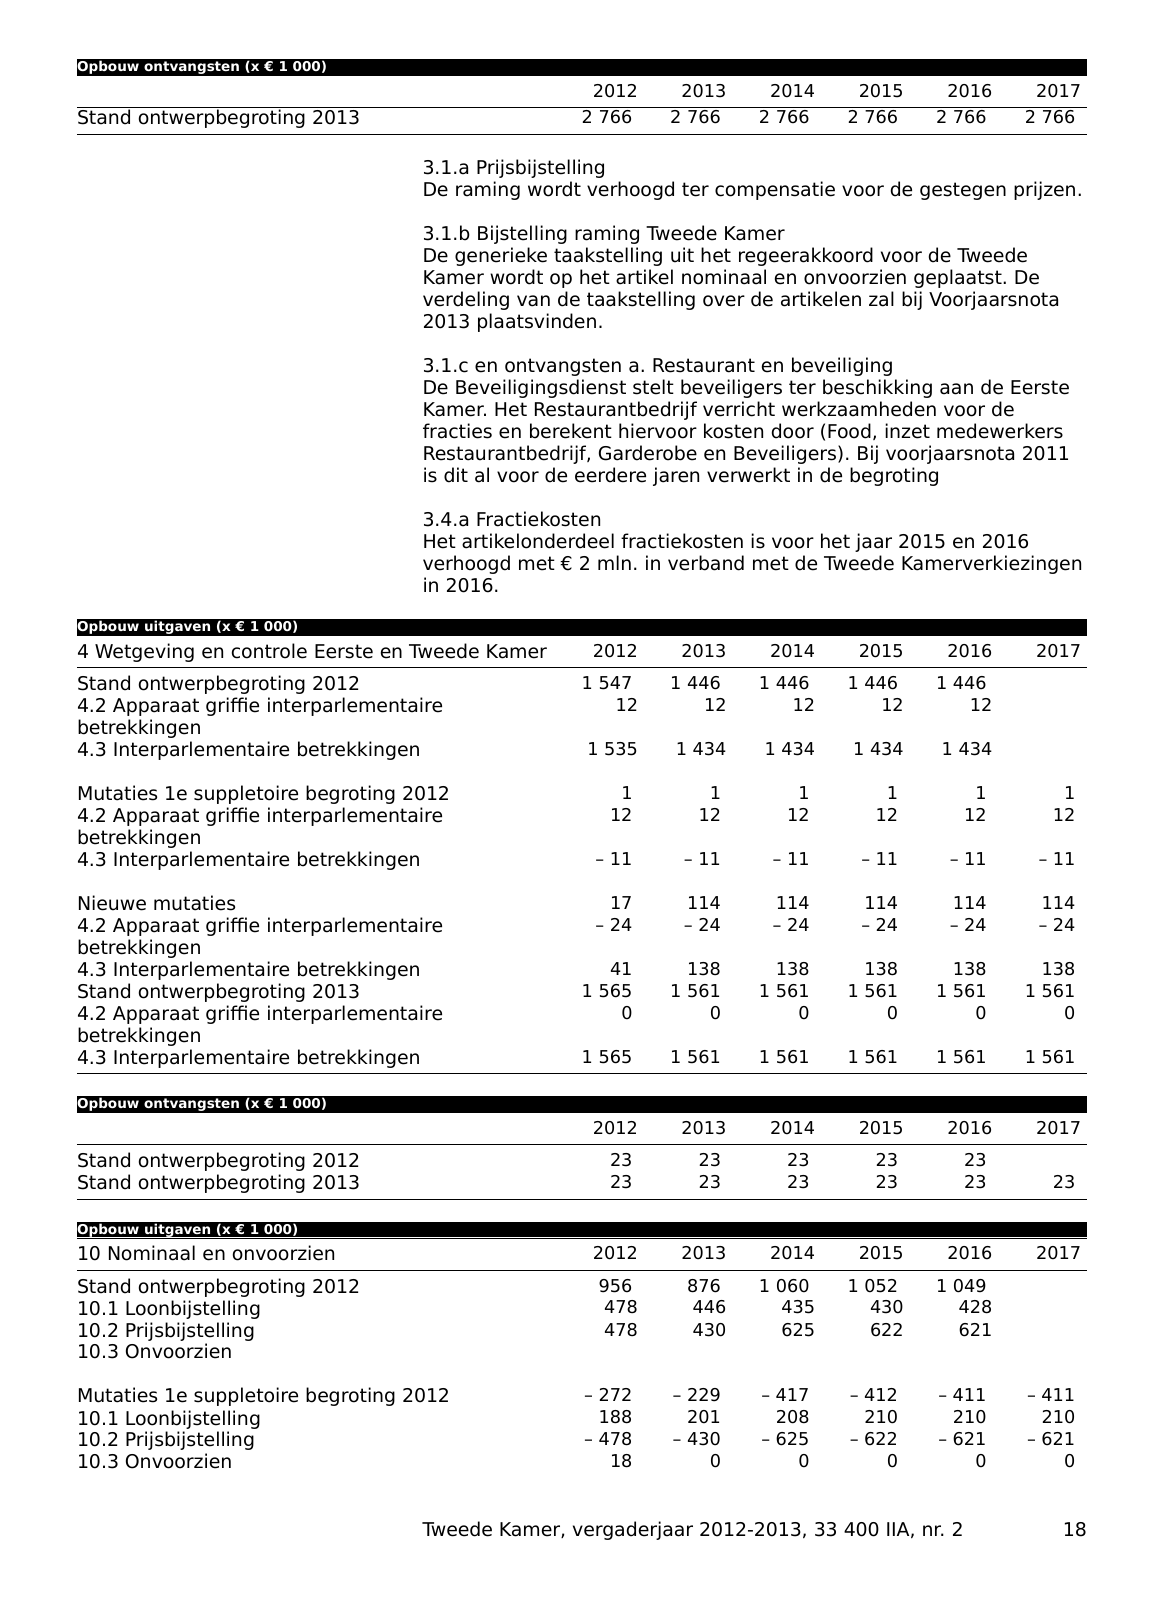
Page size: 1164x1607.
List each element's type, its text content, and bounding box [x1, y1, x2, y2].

table_cell Mutaties 1e suppletoire begroting 2012 [77, 1385, 555, 1407]
table_cell 4.2 Apparaat griffie interparlementaire betrekkingen [77, 915, 555, 959]
table_cell – 11 [555, 849, 644, 871]
table_cell 1 446 [644, 668, 732, 695]
table_cell 1 [909, 783, 998, 805]
table_cell 1 547 [555, 668, 644, 695]
table_cell 12 [821, 805, 909, 849]
table_cell [644, 871, 732, 893]
text De Beveiligingsdienst stelt beveiligers ter beschikking aan de Eerste Kamer. Het Restaurantbedrijf verricht werkzaamheden voor de fracties en berekent hiervoor kosten door (Food, inzet medewerkers Restaurantbedrijf, Garderobe en Beveiligers). Bij voorjaarsnota 2011 is dit al voor de eerdere jaren verwerkt in de begroting [422, 377, 1087, 487]
table_cell [998, 1320, 1087, 1341]
table_cell 10.2 Prijsbijstelling [77, 1429, 555, 1451]
table_cell 2014 [732, 1113, 821, 1144]
table_cell 23 [732, 1172, 821, 1199]
table_cell 23 [821, 1172, 909, 1199]
table_cell 2017 [998, 1113, 1087, 1144]
table_cell – 625 [732, 1429, 821, 1451]
table_cell 1 [732, 783, 821, 805]
table_cell 622 [821, 1320, 909, 1341]
table_cell [732, 761, 821, 783]
table_cell [644, 1341, 732, 1363]
table_cell 114 [909, 893, 998, 915]
table_cell 2014 [732, 76, 821, 107]
table_cell Mutaties 1e suppletoire begroting 2012 [77, 783, 555, 805]
table_cell 12 [732, 695, 821, 739]
table_cell 1 535 [555, 739, 644, 761]
table_cell 1 446 [821, 668, 909, 695]
table_cell 446 [644, 1298, 732, 1319]
table_cell 430 [644, 1320, 732, 1341]
table_cell 1 446 [909, 668, 998, 695]
table_cell 4 Wetgeving en controle Eerste en Tweede Kamer [77, 636, 555, 667]
table_cell 1 561 [644, 1047, 732, 1073]
table_header Opbouw ontvangsten (x € 1 000) [77, 59, 1087, 75]
table_cell – 412 [821, 1385, 909, 1407]
table_cell – 621 [909, 1429, 998, 1451]
table_cell 208 [732, 1408, 821, 1429]
text De raming wordt verhoogd ter compensatie voor de gestegen prijzen. [422, 179, 1087, 201]
table_cell 138 [644, 959, 732, 981]
table_header Opbouw uitgaven (x € 1 000) [77, 1222, 1087, 1237]
table_cell 138 [821, 959, 909, 981]
table_cell [732, 871, 821, 893]
table_cell – 24 [998, 915, 1087, 959]
table_cell 1 434 [644, 739, 732, 761]
table_cell 1 561 [998, 1047, 1087, 1073]
table_cell 2012 [555, 76, 644, 107]
table_cell 1 565 [555, 1047, 644, 1073]
table_cell – 11 [821, 849, 909, 871]
table_cell [998, 761, 1087, 783]
table_cell [998, 1341, 1087, 1363]
table_cell 2013 [644, 636, 732, 667]
table_cell 1 052 [821, 1271, 909, 1297]
table_cell 1 561 [909, 1047, 998, 1073]
table_cell 210 [909, 1408, 998, 1429]
table_cell 12 [555, 695, 644, 739]
table_cell 188 [555, 1408, 644, 1429]
table_cell 2015 [821, 636, 909, 667]
table_cell 23 [644, 1145, 732, 1172]
table_cell 1 561 [998, 981, 1087, 1003]
table_cell 41 [555, 959, 644, 981]
table_cell 1 561 [644, 981, 732, 1003]
table_cell 876 [644, 1271, 732, 1297]
table_cell 4.3 Interparlementaire betrekkingen [77, 959, 555, 981]
table_cell [821, 761, 909, 783]
table_cell Stand ontwerpbegroting 2013 [77, 981, 555, 1003]
table_cell 1 [821, 783, 909, 805]
table_cell – 11 [998, 849, 1087, 871]
table_cell 1 434 [909, 739, 998, 761]
table_cell 1 561 [732, 981, 821, 1003]
table_cell – 621 [998, 1429, 1087, 1451]
table_cell Nieuwe mutaties [77, 893, 555, 915]
table_cell [998, 1271, 1087, 1297]
table_cell 1 434 [732, 739, 821, 761]
table_cell 1 561 [821, 1047, 909, 1073]
table_cell 2015 [821, 1113, 909, 1144]
table_cell – 417 [732, 1385, 821, 1407]
table_cell – 229 [644, 1385, 732, 1407]
table_cell 18 [555, 1451, 644, 1473]
table_cell 210 [998, 1408, 1087, 1429]
table_cell 12 [909, 695, 998, 739]
table_cell 2014 [732, 1239, 821, 1270]
table_header Opbouw uitgaven (x € 1 000) [77, 619, 1087, 635]
table_cell 2017 [998, 76, 1087, 107]
table_cell [77, 1364, 555, 1385]
table_cell [998, 1364, 1087, 1385]
table_cell 4.3 Interparlementaire betrekkingen [77, 849, 555, 871]
table_cell 114 [732, 893, 821, 915]
table_cell [555, 871, 644, 893]
table_cell Stand ontwerpbegroting 2012 [77, 668, 555, 695]
table_cell 2013 [644, 1239, 732, 1270]
table_cell Stand ontwerpbegroting 2013 [77, 108, 555, 134]
table_cell [998, 739, 1087, 761]
table_cell – 411 [998, 1385, 1087, 1407]
table_cell [77, 871, 555, 893]
table_cell 23 [909, 1172, 998, 1199]
table_cell – 24 [821, 915, 909, 959]
table_cell [77, 76, 555, 107]
text 3.1.c en ontvangsten a. Restaurant en beveiliging [422, 355, 1087, 377]
table_cell 1 565 [555, 981, 644, 1003]
table_cell [998, 668, 1087, 695]
table_cell [909, 761, 998, 783]
table_cell [77, 761, 555, 783]
table_cell [909, 871, 998, 893]
table_cell [644, 761, 732, 783]
table_cell – 11 [909, 849, 998, 871]
table_cell Stand ontwerpbegroting 2013 [77, 1172, 555, 1199]
table_cell 1 [555, 783, 644, 805]
table_cell 2 766 [821, 108, 909, 134]
table_cell 2013 [644, 1113, 732, 1144]
table_cell – 24 [644, 915, 732, 959]
table_cell 2015 [821, 76, 909, 107]
table_cell 1 561 [909, 981, 998, 1003]
table_cell 2012 [555, 1113, 644, 1144]
table_cell 114 [998, 893, 1087, 915]
table_cell 12 [909, 805, 998, 849]
table_cell 138 [909, 959, 998, 981]
table_cell 1 561 [821, 981, 909, 1003]
table_cell 625 [732, 1320, 821, 1341]
table_cell [821, 1341, 909, 1363]
table_cell 17 [555, 893, 644, 915]
table_cell 4.2 Apparaat griffie interparlementaire betrekkingen [77, 695, 555, 739]
table_cell 1 446 [732, 668, 821, 695]
table_cell [998, 1145, 1087, 1172]
table_cell [909, 1341, 998, 1363]
table_cell 12 [644, 695, 732, 739]
table_cell 0 [644, 1451, 732, 1473]
table_cell 210 [821, 1408, 909, 1429]
table_cell – 272 [555, 1385, 644, 1407]
table_cell – 11 [644, 849, 732, 871]
table_cell 201 [644, 1408, 732, 1429]
table_cell 2016 [909, 636, 998, 667]
table_cell 0 [821, 1003, 909, 1047]
table_cell 12 [644, 805, 732, 849]
table_cell 2 766 [998, 108, 1087, 134]
table_header Opbouw ontvangsten (x € 1 000) [77, 1096, 1087, 1112]
table_cell 621 [909, 1320, 998, 1341]
table_cell 10.1 Loonbijstelling [77, 1298, 555, 1319]
table_cell Stand ontwerpbegroting 2012 [77, 1271, 555, 1297]
table_cell [909, 1364, 998, 1385]
text 3.1.b Bijstelling raming Tweede Kamer [422, 223, 1087, 245]
table_cell 23 [998, 1172, 1087, 1199]
table_cell 430 [821, 1298, 909, 1319]
table_cell [998, 1298, 1087, 1319]
table_cell 4.2 Apparaat griffie interparlementaire betrekkingen [77, 1003, 555, 1047]
table_cell 10.1 Loonbijstelling [77, 1408, 555, 1429]
table_cell 23 [555, 1145, 644, 1172]
table_cell 0 [909, 1003, 998, 1047]
table_cell 2016 [909, 1113, 998, 1144]
table_cell [998, 871, 1087, 893]
table_cell 23 [821, 1145, 909, 1172]
table_cell [77, 1113, 555, 1144]
table_cell 435 [732, 1298, 821, 1319]
table_cell – 411 [909, 1385, 998, 1407]
table_cell 428 [909, 1298, 998, 1319]
table_cell 2016 [909, 1239, 998, 1270]
table_cell [821, 1364, 909, 1385]
table_cell 10.2 Prijsbijstelling [77, 1320, 555, 1341]
table_cell – 24 [732, 915, 821, 959]
text De generieke taakstelling uit het regeerakkoord voor de Tweede Kamer wordt op het artikel nominaal en onvoorzien geplaatst. De verdeling van de taakstelling over de artikelen zal bij Voorjaarsnota 2013 plaatsvinden. [422, 245, 1087, 333]
table_cell 4.2 Apparaat griffie interparlementaire betrekkingen [77, 805, 555, 849]
table_cell 10.3 Onvoorzien [77, 1451, 555, 1473]
table_cell 1 049 [909, 1271, 998, 1297]
table_cell 2 766 [909, 108, 998, 134]
table_cell 1 434 [821, 739, 909, 761]
table_cell 138 [732, 959, 821, 981]
table_cell 2012 [555, 1239, 644, 1270]
table_cell 0 [732, 1003, 821, 1047]
table_cell 2012 [555, 636, 644, 667]
table_cell 4.3 Interparlementaire betrekkingen [77, 1047, 555, 1073]
table_cell 23 [909, 1145, 998, 1172]
table_cell 12 [732, 805, 821, 849]
table_cell 2 766 [644, 108, 732, 134]
table_cell 478 [555, 1298, 644, 1319]
table_cell 2015 [821, 1239, 909, 1270]
table_cell 23 [555, 1172, 644, 1199]
table_cell 10 Nominaal en onvoorzien [77, 1239, 555, 1270]
table_cell 956 [555, 1271, 644, 1297]
table_cell [555, 761, 644, 783]
table_cell 2013 [644, 76, 732, 107]
text 3.1.a Prijsbijstelling [422, 157, 1087, 179]
table_cell – 430 [644, 1429, 732, 1451]
table_cell 1 561 [732, 1047, 821, 1073]
table_cell [555, 1364, 644, 1385]
table_cell 1 060 [732, 1271, 821, 1297]
table_cell 23 [732, 1145, 821, 1172]
table_cell 114 [644, 893, 732, 915]
table_cell 0 [909, 1451, 998, 1473]
table_cell [821, 871, 909, 893]
text Het artikelonderdeel fractiekosten is voor het jaar 2015 en 2016 verhoogd met € 2 mln. in verband met de Tweede Kamerverkiezingen in 2016. [422, 531, 1087, 597]
table_cell 12 [998, 805, 1087, 849]
table_cell 2017 [998, 1239, 1087, 1270]
table_cell 0 [555, 1003, 644, 1047]
table_cell [555, 1341, 644, 1363]
table_cell 10.3 Onvoorzien [77, 1341, 555, 1363]
text 3.4.a Fractiekosten [422, 509, 1087, 531]
table_cell – 24 [555, 915, 644, 959]
table_cell 12 [555, 805, 644, 849]
table_cell 114 [821, 893, 909, 915]
table_cell 478 [555, 1320, 644, 1341]
table_cell [732, 1341, 821, 1363]
table_cell 2 766 [732, 108, 821, 134]
table_cell 1 [998, 783, 1087, 805]
table_cell 0 [998, 1451, 1087, 1473]
table_cell 0 [821, 1451, 909, 1473]
table_cell Stand ontwerpbegroting 2012 [77, 1145, 555, 1172]
table_cell 12 [821, 695, 909, 739]
table_cell 2014 [732, 636, 821, 667]
table_cell 1 [644, 783, 732, 805]
table_cell – 622 [821, 1429, 909, 1451]
table_cell – 24 [909, 915, 998, 959]
table_cell 0 [998, 1003, 1087, 1047]
table_cell 4.3 Interparlementaire betrekkingen [77, 739, 555, 761]
table_cell 0 [732, 1451, 821, 1473]
table_cell 138 [998, 959, 1087, 981]
table_cell – 11 [732, 849, 821, 871]
table_cell 2 766 [555, 108, 644, 134]
table_cell 23 [644, 1172, 732, 1199]
table_cell [644, 1364, 732, 1385]
table_cell 2016 [909, 76, 998, 107]
table_cell – 478 [555, 1429, 644, 1451]
table_cell 0 [644, 1003, 732, 1047]
table_cell [998, 695, 1087, 739]
table_cell [732, 1364, 821, 1385]
table_cell 2017 [998, 636, 1087, 667]
